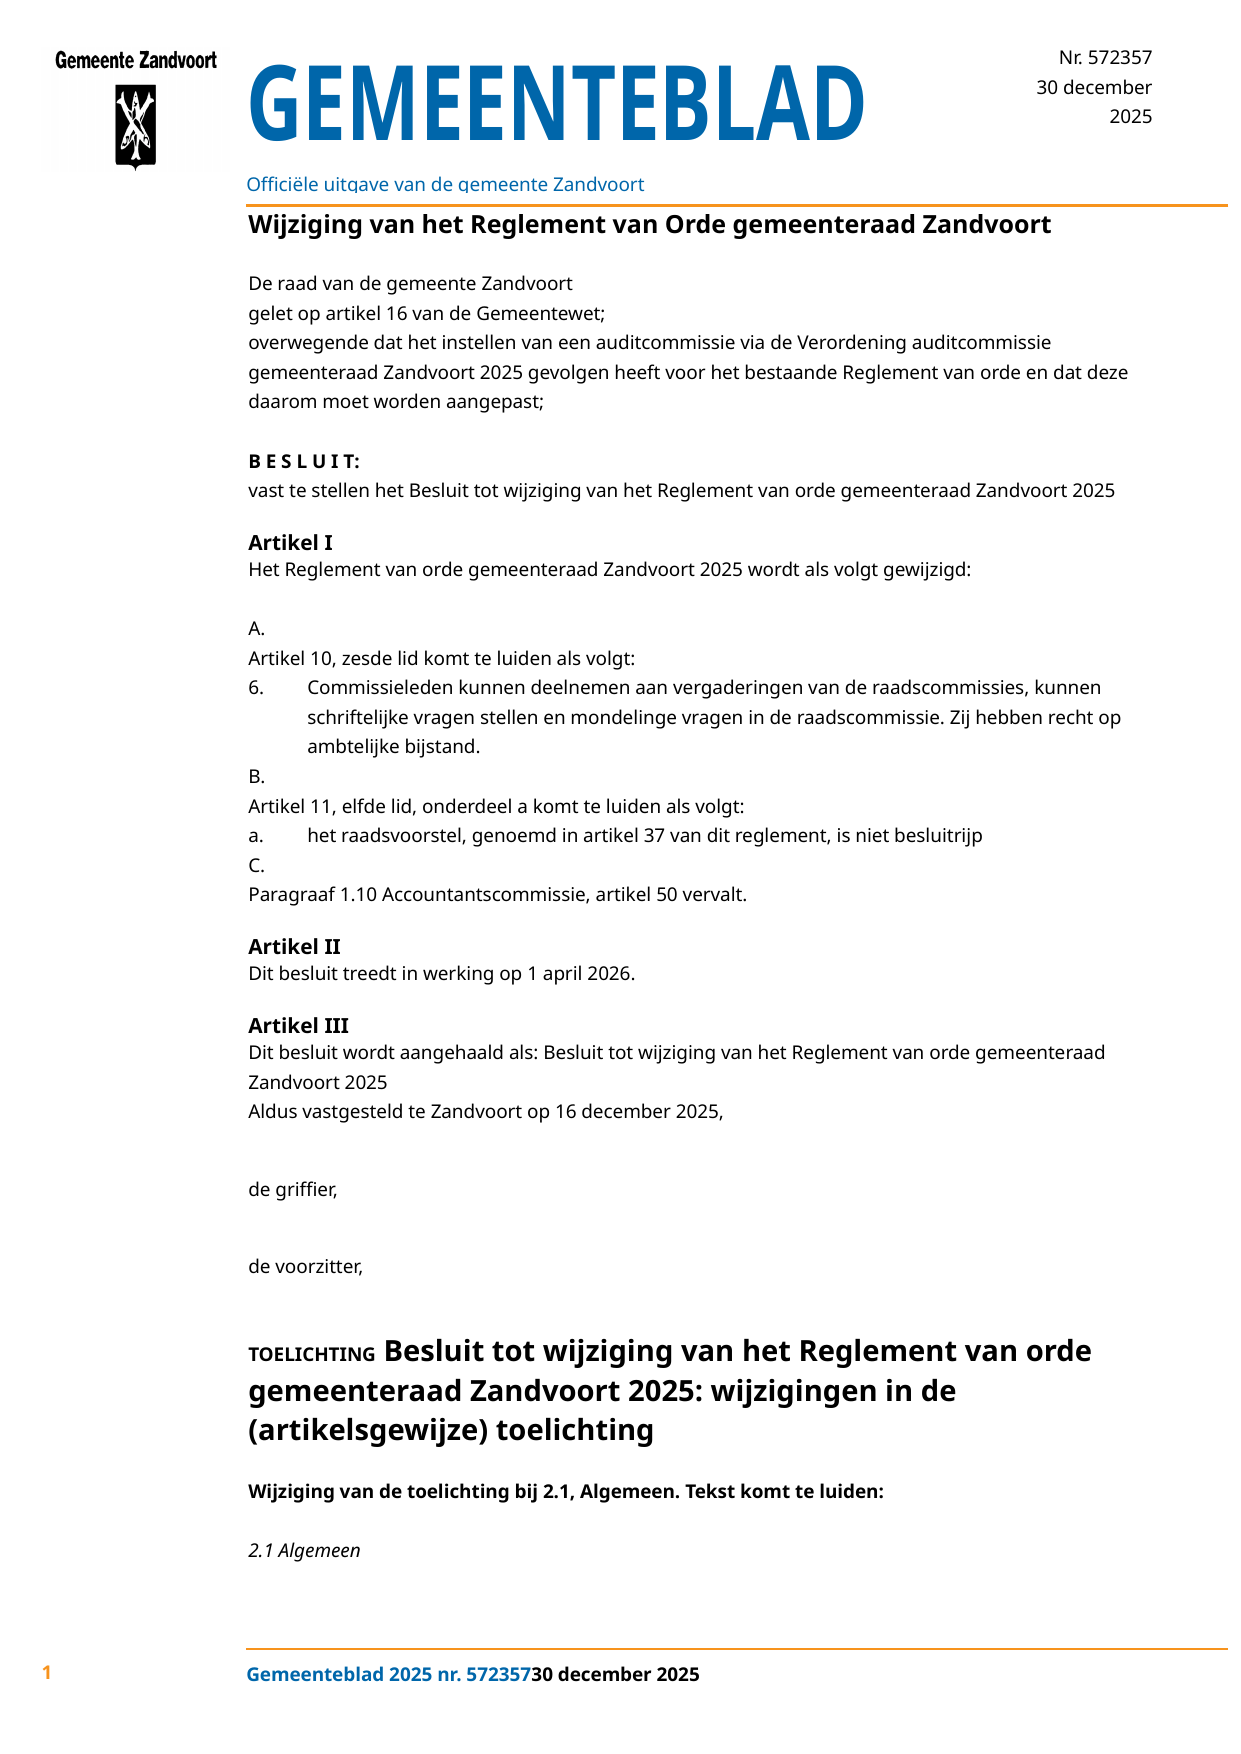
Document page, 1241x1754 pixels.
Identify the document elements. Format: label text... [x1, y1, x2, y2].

picture [41, 47, 231, 172]
text vast te stellen het Besluit tot wijziging van het Reglement van orde gemeenteraad Zandvoort 2025 [248, 477, 1152, 503]
text gelet op artikel 16 van de Gemeentewet; [248, 300, 1152, 326]
text Artikel II [248, 932, 1152, 961]
text TOELICHTING Besluit tot wijziging van het Reglement van orde gemeenteraad Zandvoort 2025: wijzigingen in de (artikelsgewijze) toelichting [248, 1330, 1152, 1449]
text B. [248, 763, 1152, 789]
text Wijziging van het Reglement van Orde gemeenteraad Zandvoort [248, 207, 1152, 241]
text Paragraaf 1.10 Accountantscommissie, artikel 50 vervalt. [248, 882, 1152, 907]
text Wijziging van de toelichting bij 2.1, Algemeen. Tekst komt te luiden: [248, 1478, 1152, 1504]
text De raad van de gemeente Zandvoort [248, 270, 1152, 296]
text Aldus vastgesteld te Zandvoort op 16 december 2025, [248, 1098, 1152, 1124]
text B E S L U I T: [248, 448, 1152, 473]
list Commissieleden kunnen deelnemen aan vergaderingen van de raadscommissies, kunnen schriftelijke vragen stellen en mondelinge vragen in de raadscommissie. Zij hebben recht op ambtelijke bijstand. [248, 674, 1152, 759]
text 2.1 Algemeen [248, 1537, 1152, 1563]
text Dit besluit treedt in werking op 1 april 2026. [248, 961, 1152, 986]
text overwegende dat het instellen van een auditcommissie via de Verordening auditcommissie gemeenteraad Zandvoort 2025 gevolgen heeft voor het bestaande Reglement van orde en dat deze daarom moet worden aangepast; [248, 329, 1152, 414]
text A. [248, 615, 1152, 641]
text Artikel III [248, 1011, 1152, 1039]
text Artikel 10, zesde lid komt te luiden als volgt: [248, 645, 1152, 671]
text Dit besluit wordt aangehaald als: Besluit tot wijziging van het Reglement van orde gemeenteraad Zandvoort 2025 [248, 1039, 1152, 1095]
text de griffier, [248, 1176, 1152, 1201]
text C. [248, 852, 1152, 878]
text de voorzitter, [248, 1253, 1152, 1279]
list het raadsvoorstel, genoemd in artikel 37 van dit reglement, is niet besluitrijp [248, 822, 1152, 848]
text Het Reglement van orde gemeenteraad Zandvoort 2025 wordt als volgt gewijzigd: [248, 556, 1152, 582]
text Artikel 11, elfde lid, onderdeel a komt te luiden als volgt: [248, 793, 1152, 819]
text Artikel I [248, 528, 1152, 556]
